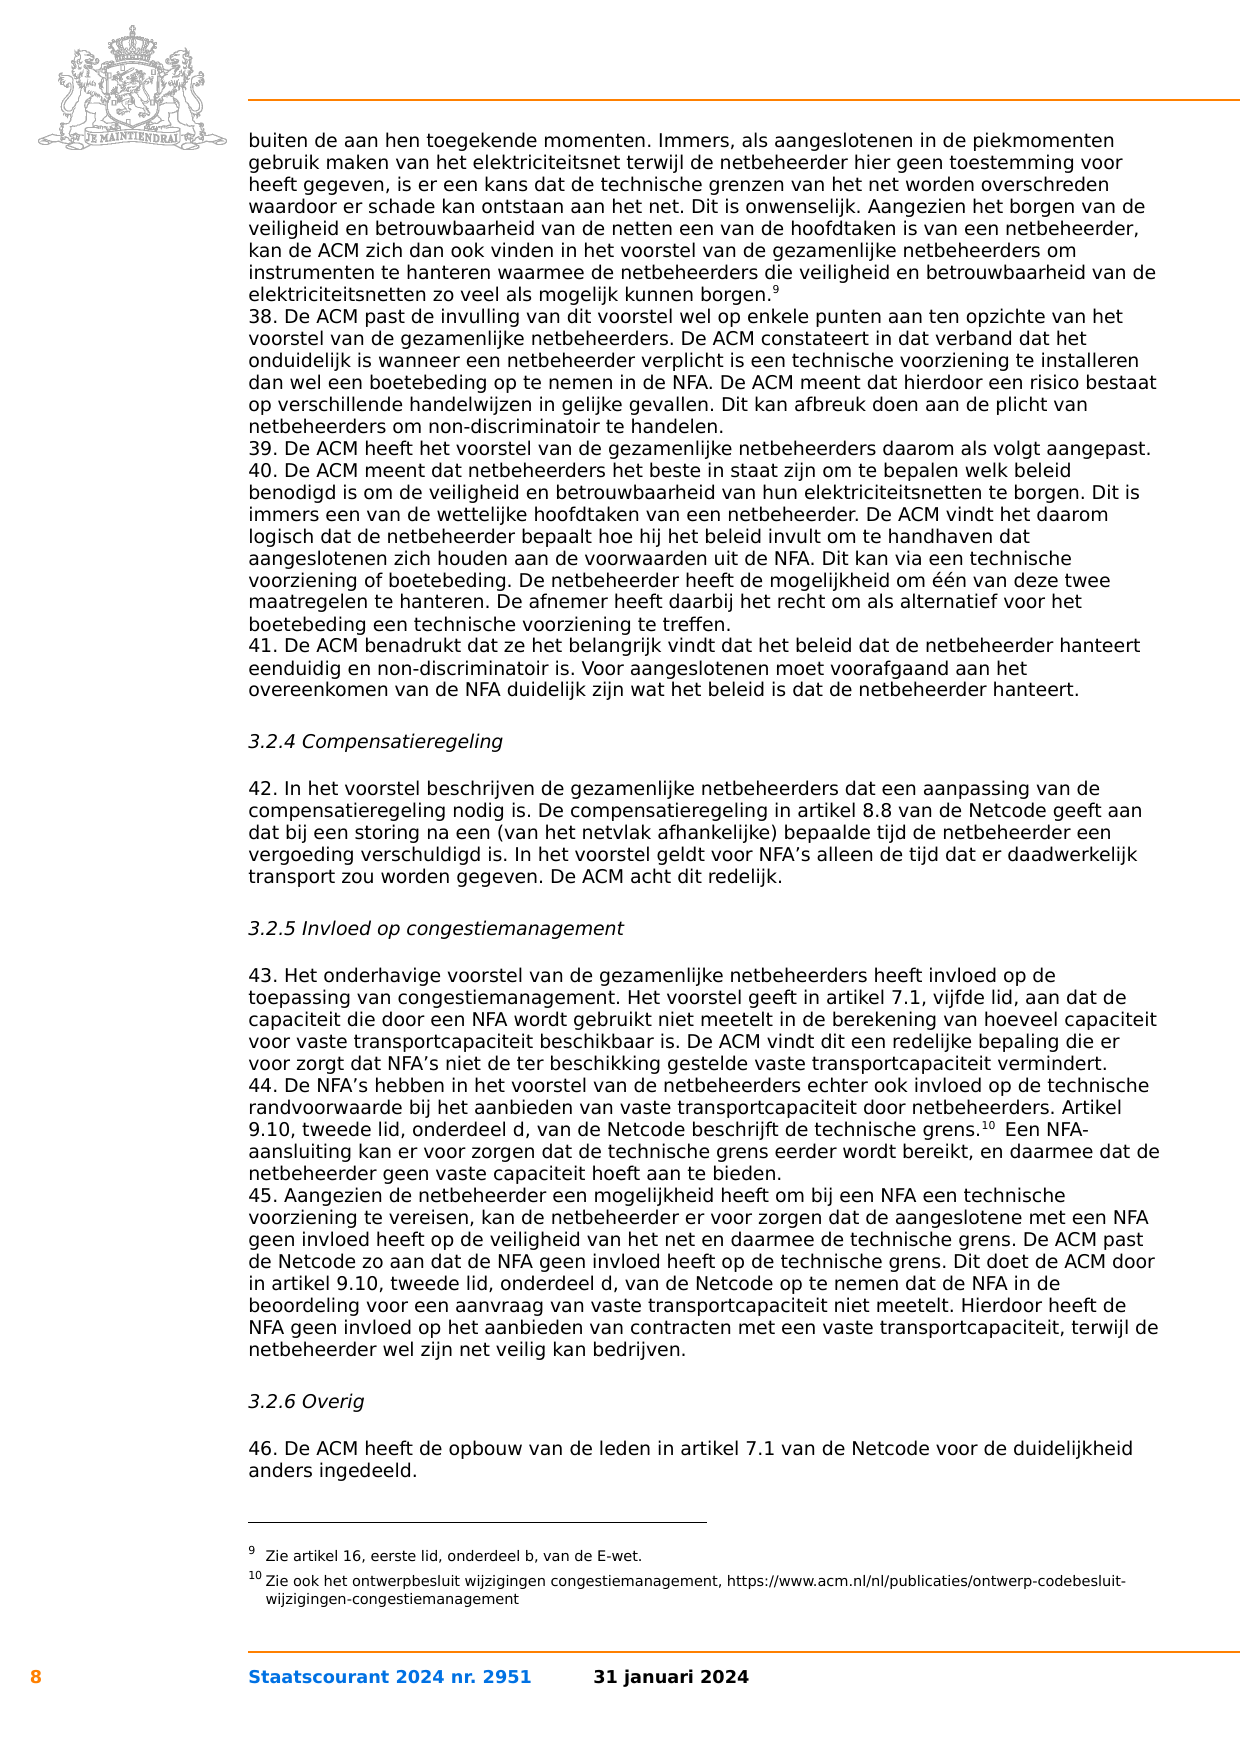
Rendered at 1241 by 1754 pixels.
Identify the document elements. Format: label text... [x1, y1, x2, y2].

text 44. De NFA’s hebben in het voorstel van de netbeheerders echter ook invloed op de technische randvoorwaarde bij het aanbieden van vaste transportcapaciteit door netbeheerders. Artikel 9.10, tweede lid, onderdeel d, van de Netcode beschrijft de technische grens. Een NFA-aansluiting kan er voor zorgen dat de technische grens eerder wordt bereikt, en daarmee dat de netbeheerder geen vaste capaciteit hoeft aan te bieden. [248, 1075, 1163, 1185]
text 39. De ACM heeft het voorstel van de gezamenlijke netbeheerders daarom als volgt aangepast. [248, 438, 1163, 459]
text 38. De ACM past de invulling van dit voorstel wel op enkele punten aan ten opzichte van het voorstel van de gezamenlijke netbeheerders. De ACM constateert in dat verband dat het onduidelijk is wanneer een netbeheerder verplicht is een technische voorziening te installeren dan wel een boetebeding op te nemen in de NFA. De ACM meent dat hierdoor een risico bestaat op verschillende handelwijzen in gelijke gevallen. Dit kan afbreuk doen aan de plicht van netbeheerders om non-discriminatoir te handelen. [248, 306, 1163, 438]
text 41. De ACM benadrukt dat ze het belangrijk vindt dat het beleid dat de netbeheerder hanteert eenduidig en non-discriminatoir is. Voor aangeslotenen moet voorafgaand aan het overeenkomen van de NFA duidelijk zijn wat het beleid is dat de netbeheerder hanteert. [248, 635, 1163, 701]
text 46. De ACM heeft de opbouw van de leden in artikel 7.1 van de Netcode voor de duidelijkheid anders ingedeeld. [248, 1438, 1163, 1482]
text Zie artikel 16, eerste lid, onderdeel b, van de E-wet. [248, 1544, 1163, 1566]
subtitle 3.2.5 Invloed op congestiemanagement [248, 918, 1163, 940]
subtitle 3.2.6 Overig [248, 1391, 1163, 1413]
text 42. In het voorstel beschrijven de gezamenlijke netbeheerders dat een aanpassing van de compensatieregeling nodig is. De compensatieregeling in artikel 8.8 van de Netcode geeft aan dat bij een storing na een (van het netvlak afhankelijke) bepaalde tijd de netbeheerder een vergoeding verschuldigd is. In het voorstel geldt voor NFA’s alleen de tijd dat er daadwerkelijk transport zou worden gegeven. De ACM acht dit redelijk. [248, 778, 1163, 888]
text 43. Het onderhavige voorstel van de gezamenlijke netbeheerders heeft invloed op de toepassing van congestiemanagement. Het voorstel geeft in artikel 7.1, vijfde lid, aan dat de capaciteit die door een NFA wordt gebruikt niet meetelt in de berekening van hoeveel capaciteit voor vaste transportcapaciteit beschikbaar is. De ACM vindt dit een redelijke bepaling die er voor zorgt dat NFA’s niet de ter beschikking gestelde vaste transportcapaciteit vermindert. [248, 965, 1163, 1075]
text buiten de aan hen toegekende momenten. Immers, als aangeslotenen in de piekmomenten gebruik maken van het elektriciteitsnet terwijl de netbeheerder hier geen toestemming voor heeft gegeven, is er een kans dat de technische grenzen van het net worden overschreden waardoor er schade kan ontstaan aan het net. Dit is onwenselijk. Aangezien het borgen van de veiligheid en betrouwbaarheid van de netten een van de hoofdtaken is van een netbeheerder, kan de ACM zich dan ook vinden in het voorstel van de gezamenlijke netbeheerders om instrumenten te hanteren waarmee de netbeheerders die veiligheid en betrouwbaarheid van de elektriciteitsnetten zo veel als mogelijk kunnen borgen. [248, 130, 1163, 306]
text Zie ook het ontwerpbesluit wijzigingen congestiemanagement, https://www.acm.nl/nl/publicaties/ontwerp-codebesluit-wijzigingen-congestiemanagement [248, 1569, 1163, 1608]
subtitle 3.2.4 Compensatieregeling [248, 731, 1163, 753]
text 40. De ACM meent dat netbeheerders het beste in staat zijn om te bepalen welk beleid benodigd is om de veiligheid en betrouwbaarheid van hun elektriciteitsnetten te borgen. Dit is immers een van de wettelijke hoofdtaken van een netbeheerder. De ACM vindt het daarom logisch dat de netbeheerder bepaalt hoe hij het beleid invult om te handhaven dat aangeslotenen zich houden aan de voorwaarden uit de NFA. Dit kan via een technische voorziening of boetebeding. De netbeheerder heeft de mogelijkheid om één van deze twee maatregelen te hanteren. De afnemer heeft daarbij het recht om als alternatief voor het boetebeding een technische voorziening te treffen. [248, 459, 1163, 635]
picture [38, 25, 227, 150]
text 45. Aangezien de netbeheerder een mogelijkheid heeft om bij een NFA een technische voorziening te vereisen, kan de netbeheerder er voor zorgen dat de aangeslotene met een NFA geen invloed heeft op de veiligheid van het net en daarmee de technische grens. De ACM past de Netcode zo aan dat de NFA geen invloed heeft op de technische grens. Dit doet de ACM door in artikel 9.10, tweede lid, onderdeel d, van de Netcode op te nemen dat de NFA in de beoordeling voor een aanvraag van vaste transportcapaciteit niet meetelt. Hierdoor heeft de NFA geen invloed op het aanbieden van contracten met een vaste transportcapaciteit, terwijl de netbeheerder wel zijn net veilig kan bedrijven. [248, 1185, 1163, 1361]
